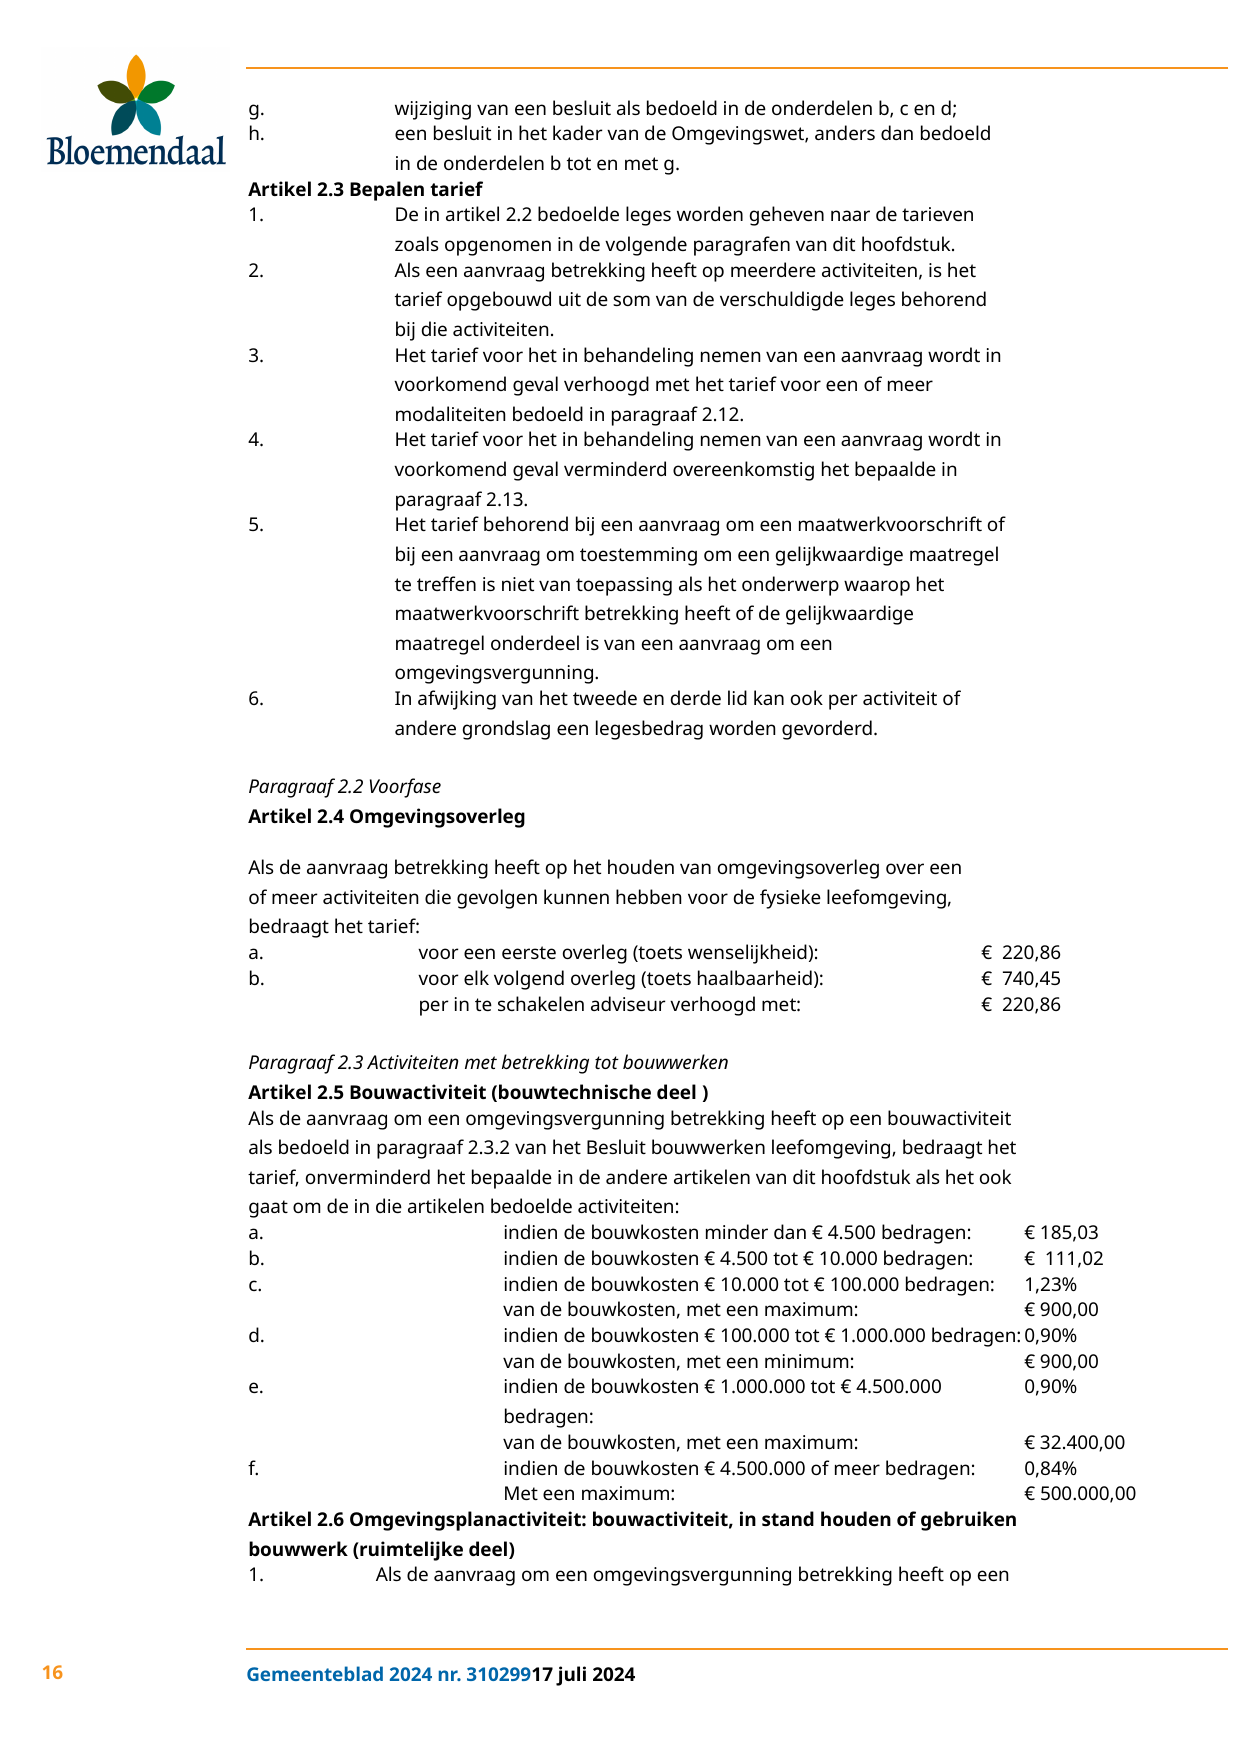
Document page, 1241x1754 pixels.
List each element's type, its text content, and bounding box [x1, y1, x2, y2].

table_header Artikel 2.4 Omgevingsoverleg [248, 803, 981, 829]
table_cell 1,23% [1024, 1271, 1152, 1296]
table_cell a. [248, 1219, 503, 1245]
table_cell [1005, 342, 1152, 427]
table_cell [1005, 512, 1152, 685]
table_cell indien de bouwkosten € 4.500.000 of meer bedragen: [503, 1455, 1024, 1480]
table_cell [248, 1429, 503, 1455]
table_cell indien de bouwkosten € 1.000.000 tot € 4.500.000 bedragen: [503, 1374, 1024, 1429]
table_cell indien de bouwkosten € 100.000 tot € 1.000.000 bedragen: [503, 1322, 1024, 1348]
table_cell [248, 1296, 503, 1322]
table_cell g. [248, 95, 394, 121]
table_cell Het tarief voor het in behandeling nemen van een aanvraag wordt in voorkomend geval verhoogd met het tarief voor een of meer modaliteiten bedoeld in paragraaf 2.12. [394, 342, 1005, 427]
table_header [1024, 1079, 1152, 1105]
table_cell 1. [248, 1561, 376, 1587]
table_cell Als de aanvraag betrekking heeft op het houden van omgevingsoverleg over een of meer activiteiten die gevolgen kunnen hebben voor de fysieke leefomgeving, bedraagt het tarief: [248, 855, 981, 939]
table_cell [1005, 121, 1152, 176]
table_cell € 185,03 [1024, 1219, 1152, 1245]
table_cell € 32.400,00 [1024, 1429, 1152, 1455]
table_cell [1005, 95, 1152, 121]
table_cell Met een maximum: [503, 1480, 1024, 1506]
table_cell [248, 1348, 503, 1374]
table_cell 0,90% [1024, 1374, 1152, 1429]
table_cell h. [248, 121, 394, 176]
table_cell [1005, 202, 1152, 257]
table_cell In afwijking van het tweede en derde lid kan ook per activiteit of andere grondslag een legesbedrag worden gevorderd. [394, 685, 1005, 741]
table_cell 5. [248, 512, 394, 685]
table_cell van de bouwkosten, met een maximum: [503, 1429, 1024, 1455]
table_cell [1005, 427, 1152, 512]
table_cell [981, 855, 1152, 939]
table_cell e. [248, 1374, 503, 1429]
table_cell f. [248, 1455, 503, 1480]
table_cell Het tarief voor het in behandeling nemen van een aanvraag wordt in voorkomend geval verminderd overeenkomstig het bepaalde in paragraaf 2.13. [394, 427, 1005, 512]
table_cell van de bouwkosten, met een maximum: [503, 1296, 1024, 1322]
table_cell indien de bouwkosten € 4.500 tot € 10.000 bedragen: [503, 1245, 1024, 1271]
table_cell [981, 829, 1152, 854]
table_cell b. [248, 965, 418, 991]
table_cell Artikel 2.3 Bepalen tarief [248, 176, 1005, 202]
table_cell d. [248, 1322, 503, 1348]
table_cell Als de aanvraag om een omgevingsvergunning betrekking heeft op een bouwactiviteit als bedoeld in paragraaf 2.3.2 van het Besluit bouwwerken leefomgeving, bedraagt het tarief, onverminderd het bepaalde in de andere artikelen van dit hoofdstuk als het ook gaat om de in die artikelen bedoelde activiteiten: [248, 1105, 1024, 1219]
table_cell 0,84% [1024, 1455, 1152, 1480]
table_cell 6. [248, 685, 394, 741]
table_cell € 220,86 [981, 991, 1152, 1017]
table_header Artikel 2.5 Bouwactiviteit (bouwtechnische deel ) [248, 1079, 1024, 1105]
table_cell 2. [248, 257, 394, 342]
table_cell b. [248, 1245, 503, 1271]
table_cell voor elk volgend overleg (toets haalbaarheid): [418, 965, 981, 991]
table_cell voor een eerste overleg (toets wenselijkheid): [418, 939, 981, 965]
table_cell indien de bouwkosten minder dan € 4.500 bedragen: [503, 1219, 1024, 1245]
table_cell 0,90% [1024, 1322, 1152, 1348]
table_cell [1005, 685, 1152, 741]
table_cell 3. [248, 342, 394, 427]
table_cell [1005, 257, 1152, 342]
text Paragraaf 2.3 Activiteiten met betrekking tot bouwwerken [248, 1049, 1152, 1075]
table_cell [248, 829, 981, 854]
table_cell [1024, 1561, 1152, 1587]
table_cell € 220,86 [981, 939, 1152, 965]
table_header [981, 803, 1152, 829]
table_cell Als een aanvraag betrekking heeft op meerdere activiteiten, is het tarief opgebouwd uit de som van de verschuldigde leges behorend bij die activiteiten. [394, 257, 1005, 342]
table_cell De in artikel 2.2 bedoelde leges worden geheven naar de tarieven zoals opgenomen in de volgende paragrafen van dit hoofdstuk. [394, 202, 1005, 257]
table_cell [1024, 1105, 1152, 1219]
table_cell € 111,02 [1024, 1245, 1152, 1271]
table_cell € 500.000,00 [1024, 1480, 1152, 1506]
table_cell € 900,00 [1024, 1348, 1152, 1374]
table_cell Het tarief behorend bij een aanvraag om een maatwerkvoorschrift of bij een aanvraag om toestemming om een gelijkwaardige maatregel te treffen is niet van toepassing als het onderwerp waarop het maatwerkvoorschrift betrekking heeft of de gelijkwaardige maatregel onderdeel is van een aanvraag om een omgevingsvergunning. [394, 512, 1005, 685]
table_cell c. [248, 1271, 503, 1296]
table_cell [248, 1480, 503, 1506]
picture [41, 47, 231, 172]
table_cell € 900,00 [1024, 1296, 1152, 1322]
table_cell 1. [248, 202, 394, 257]
table_cell [1024, 1506, 1152, 1561]
table_cell van de bouwkosten, met een minimum: [503, 1348, 1024, 1374]
table_cell a. [248, 939, 418, 965]
text Paragraaf 2.2 Voorfase [248, 773, 1152, 799]
table_cell wijziging van een besluit als bedoeld in de onderdelen b, c en d; [394, 95, 1005, 121]
table_cell € 740,45 [981, 965, 1152, 991]
table_cell [248, 991, 418, 1017]
table_cell indien de bouwkosten € 10.000 tot € 100.000 bedragen: [503, 1271, 1024, 1296]
table_cell Als de aanvraag om een omgevingsvergunning betrekking heeft op een [376, 1561, 1024, 1587]
table_cell per in te schakelen adviseur verhoogd met: [418, 991, 981, 1017]
table_cell een besluit in het kader van de Omgevingswet, anders dan bedoeld in de onderdelen b tot en met g. [394, 121, 1005, 176]
table_cell 4. [248, 427, 394, 512]
table_cell [1005, 176, 1152, 202]
table_cell Artikel 2.6 Omgevingsplanactiviteit: bouwactiviteit, in stand houden of gebruiken bouwwerk (ruimtelijke deel) [248, 1506, 1024, 1561]
